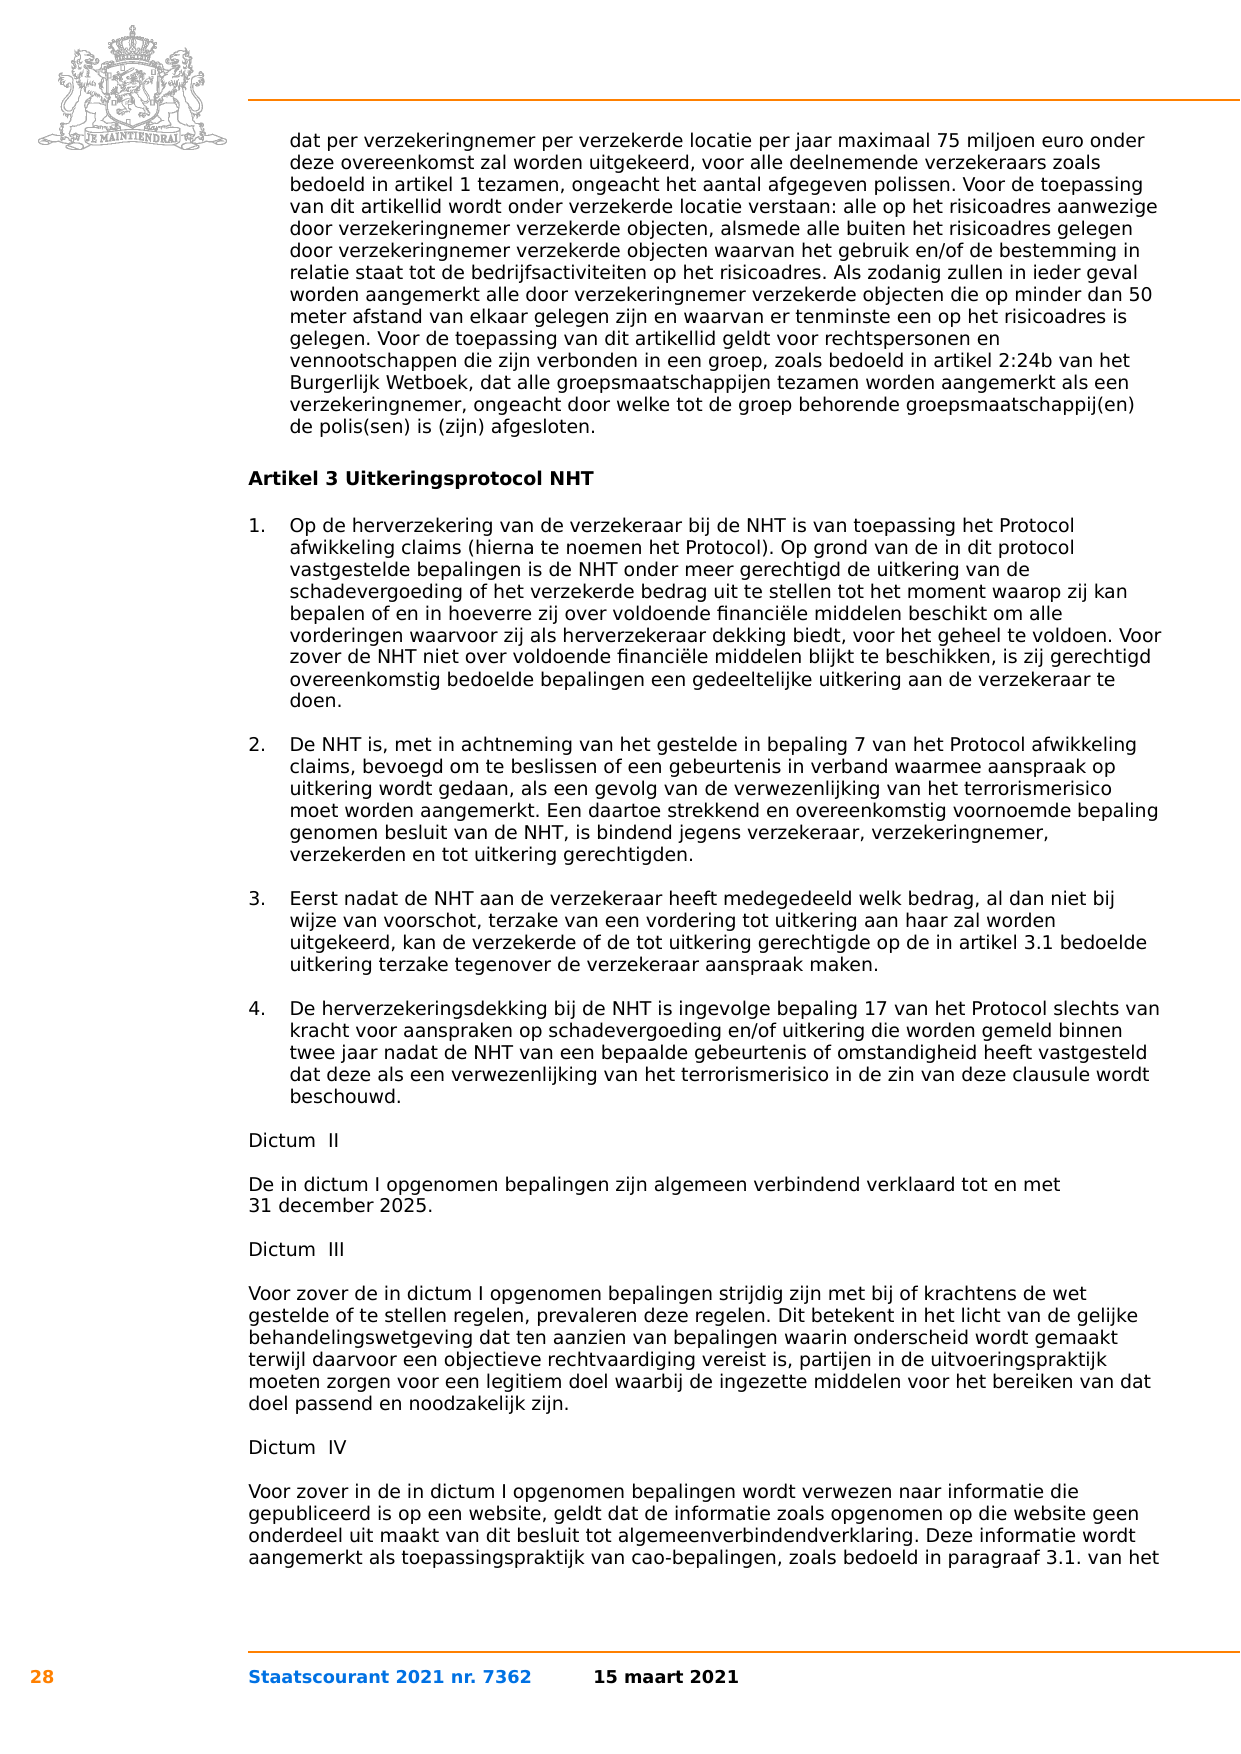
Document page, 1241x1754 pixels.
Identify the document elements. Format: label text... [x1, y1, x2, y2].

picture [38, 25, 227, 150]
subtitle Artikel 3 Uitkeringsprotocol NHT [248, 468, 1163, 489]
text Voor zover in de in dictum I opgenomen bepalingen wordt verwezen naar informatie die gepubliceerd is op een website, geldt dat de informatie zoals opgenomen op die website geen onderdeel uit maakt van dit besluit tot algemeenverbindendverklaring. Deze informatie wordt aangemerkt als toepassingspraktijk van cao-bepalingen, zoals bedoeld in paragraaf 3.1. van het [248, 1481, 1163, 1569]
text De in dictum I opgenomen bepalingen zijn algemeen verbindend verklaard tot en met 31 december 2025. [248, 1173, 1163, 1217]
text Voor zover de in dictum I opgenomen bepalingen strijdig zijn met bij of krachtens de wet gestelde of te stellen regelen, prevaleren deze regelen. Dit betekent in het licht van de gelijke behandelingswetgeving dat ten aanzien van bepalingen waarin onderscheid wordt gemaakt terwijl daarvoor een objectieve rechtvaardiging vereist is, partijen in de uitvoeringspraktijk moeten zorgen voor een legitiem doel waarbij de ingezette middelen voor het bereiken van dat doel passend en noodzakelijk zijn. [248, 1283, 1163, 1415]
text 1. Op de herverzekering van de verzekeraar bij de NHT is van toepassing het Protocol afwikkeling claims (hierna te noemen het Protocol). Op grond van de in dit protocol vastgestelde bepalingen is de NHT onder meer gerechtigd de uitkering van de schadevergoeding of het verzekerde bedrag uit te stellen tot het moment waarop zij kan bepalen of en in hoeverre zij over voldoende financiële middelen beschikt om alle vorderingen waarvoor zij als herverzekeraar dekking biedt, voor het geheel te voldoen. Voor zover de NHT niet over voldoende financiële middelen blijkt te beschikken, is zij gerechtigd overeenkomstig bedoelde bepalingen een gedeeltelijke uitkering aan de verzekeraar te doen. [248, 514, 1163, 712]
text 2. De NHT is, met in achtneming van het gestelde in bepaling 7 van het Protocol afwikkeling claims, bevoegd om te beslissen of een gebeurtenis in verband waarmee aanspraak op uitkering wordt gedaan, als een gevolg van de verwezenlijking van het terrorismerisico moet worden aangemerkt. Een daartoe strekkend en overeenkomstig voornoemde bepaling genomen besluit van de NHT, is bindend jegens verzekeraar, verzekeringnemer, verzekerden en tot uitkering gerechtigden. [248, 734, 1163, 866]
text dat per verzekeringnemer per verzekerde locatie per jaar maximaal 75 miljoen euro onder deze overeenkomst zal worden uitgekeerd, voor alle deelnemende verzekeraars zoals bedoeld in artikel 1 tezamen, ongeacht het aantal afgegeven polissen. Voor de toepassing van dit artikellid wordt onder verzekerde locatie verstaan: alle op het risicoadres aanwezige door verzekeringnemer verzekerde objecten, alsmede alle buiten het risicoadres gelegen door verzekeringnemer verzekerde objecten waarvan het gebruik en/of de bestemming in relatie staat tot de bedrijfsactiviteiten op het risicoadres. Als zodanig zullen in ieder geval worden aangemerkt alle door verzekeringnemer verzekerde objecten die op minder dan 50 meter afstand van elkaar gelegen zijn en waarvan er tenminste een op het risicoadres is gelegen. Voor de toepassing van dit artikellid geldt voor rechtspersonen en vennootschappen die zijn verbonden in een groep, zoals bedoeld in artikel 2:24b van het Burgerlijk Wetboek, dat alle groepsmaatschappijen tezamen worden aangemerkt als een verzekeringnemer, ongeacht door welke tot de groep behorende groepsmaatschappij(en) de polis(sen) is (zijn) afgesloten. [289, 130, 1163, 438]
text Dictum III [248, 1239, 1163, 1261]
text Dictum IV [248, 1437, 1163, 1459]
text Dictum II [248, 1129, 1163, 1152]
text 4. De herverzekeringsdekking bij de NHT is ingevolge bepaling 17 van het Protocol slechts van kracht voor aanspraken op schadevergoeding en/of uitkering die worden gemeld binnen twee jaar nadat de NHT van een bepaalde gebeurtenis of omstandigheid heeft vastgesteld dat deze als een verwezenlijking van het terrorismerisico in de zin van deze clausule wordt beschouwd. [248, 998, 1163, 1108]
text 3. Eerst nadat de NHT aan de verzekeraar heeft medegedeeld welk bedrag, al dan niet bij wijze van voorschot, terzake van een vordering tot uitkering aan haar zal worden uitgekeerd, kan de verzekerde of de tot uitkering gerechtigde op de in artikel 3.1 bedoelde uitkering terzake tegenover de verzekeraar aanspraak maken. [248, 888, 1163, 976]
